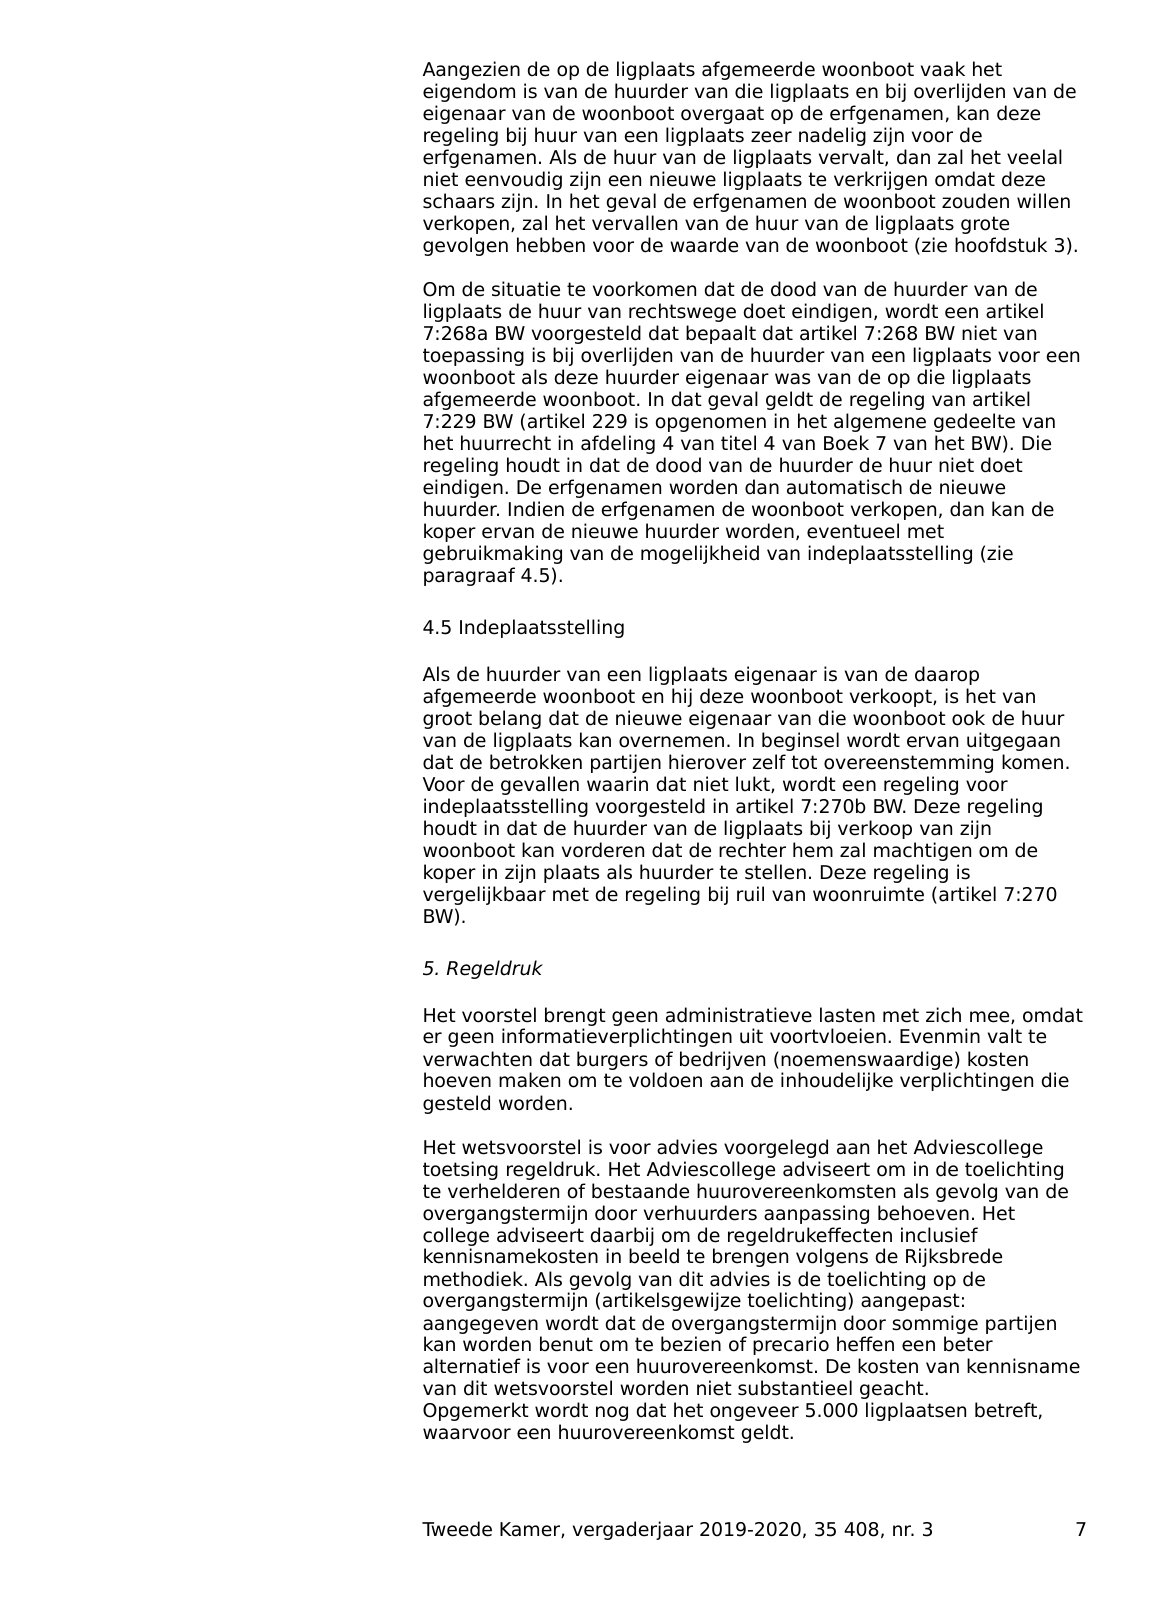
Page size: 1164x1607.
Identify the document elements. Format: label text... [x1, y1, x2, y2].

text Opgemerkt wordt nog dat het ongeveer 5.000 ligplaatsen betreft, waarvoor een huurovereenkomst geldt. [422, 1400, 1087, 1444]
text Aangezien de op de ligplaats afgemeerde woonboot vaak het eigendom is van de huurder van die ligplaats en bij overlijden van de eigenaar van de woonboot overgaat op de erfgenamen, kan deze regeling bij huur van een ligplaats zeer nadelig zijn voor de erfgenamen. Als de huur van de ligplaats vervalt, dan zal het veelal niet eenvoudig zijn een nieuwe ligplaats te verkrijgen omdat deze schaars zijn. In het geval de erfgenamen de woonboot zouden willen verkopen, zal het vervallen van de huur van de ligplaats grote gevolgen hebben voor de waarde van de woonboot (zie hoofdstuk 3). [422, 59, 1087, 257]
text Het wetsvoorstel is voor advies voorgelegd aan het Adviescollege toetsing regeldruk. Het Adviescollege adviseert om in de toelichting te verhelderen of bestaande huurovereenkomsten als gevolg van de overgangstermijn door verhuurders aanpassing behoeven. Het college adviseert daarbij om de regeldrukeffecten inclusief kennisnamekosten in beeld te brengen volgens de Rijksbrede methodiek. Als gevolg van dit advies is de toelichting op de overgangstermijn (artikelsgewijze toelichting) aangepast: aangegeven wordt dat de overgangstermijn door sommige partijen kan worden benut om te bezien of precario heffen een beter alternatief is voor een huurovereenkomst. De kosten van kennisname van dit wetsvoorstel worden niet substantieel geacht. [422, 1137, 1087, 1400]
subtitle 4.5 Indeplaatsstelling [422, 617, 1087, 639]
text Om de situatie te voorkomen dat de dood van de huurder van de ligplaats de huur van rechtswege doet eindigen, wordt een artikel 7:268a BW voorgesteld dat bepaalt dat artikel 7:268 BW niet van toepassing is bij overlijden van de huurder van een ligplaats voor een woonboot als deze huurder eigenaar was van de op die ligplaats afgemeerde woonboot. In dat geval geldt de regeling van artikel 7:229 BW (artikel 229 is opgenomen in het algemene gedeelte van het huurrecht in afdeling 4 van titel 4 van Boek 7 van het BW). Die regeling houdt in dat de dood van de huurder de huur niet doet eindigen. De erfgenamen worden dan automatisch de nieuwe huurder. Indien de erfgenamen de woonboot verkopen, dan kan de koper ervan de nieuwe huurder worden, eventueel met gebruikmaking van de mogelijkheid van indeplaatsstelling (zie paragraaf 4.5). [422, 279, 1087, 587]
text Het voorstel brengt geen administratieve lasten met zich mee, omdat er geen informatieverplichtingen uit voortvloeien. Evenmin valt te verwachten dat burgers of bedrijven (noemenswaardige) kosten hoeven maken om te voldoen aan de inhoudelijke verplichtingen die gesteld worden. [422, 1004, 1087, 1114]
text Als de huurder van een ligplaats eigenaar is van de daarop afgemeerde woonboot en hij deze woonboot verkoopt, is het van groot belang dat de nieuwe eigenaar van die woonboot ook de huur van de ligplaats kan overnemen. In beginsel wordt ervan uitgegaan dat de betrokken partijen hierover zelf tot overeenstemming komen. Voor de gevallen waarin dat niet lukt, wordt een regeling voor indeplaatsstelling voorgesteld in artikel 7:270b BW. Deze regeling houdt in dat de huurder van de ligplaats bij verkoop van zijn woonboot kan vorderen dat de rechter hem zal machtigen om de koper in zijn plaats als huurder te stellen. Deze regeling is vergelijkbaar met de regeling bij ruil van woonruimte (artikel 7:270 BW). [422, 664, 1087, 927]
subtitle 5. Regeldruk [422, 957, 1087, 979]
